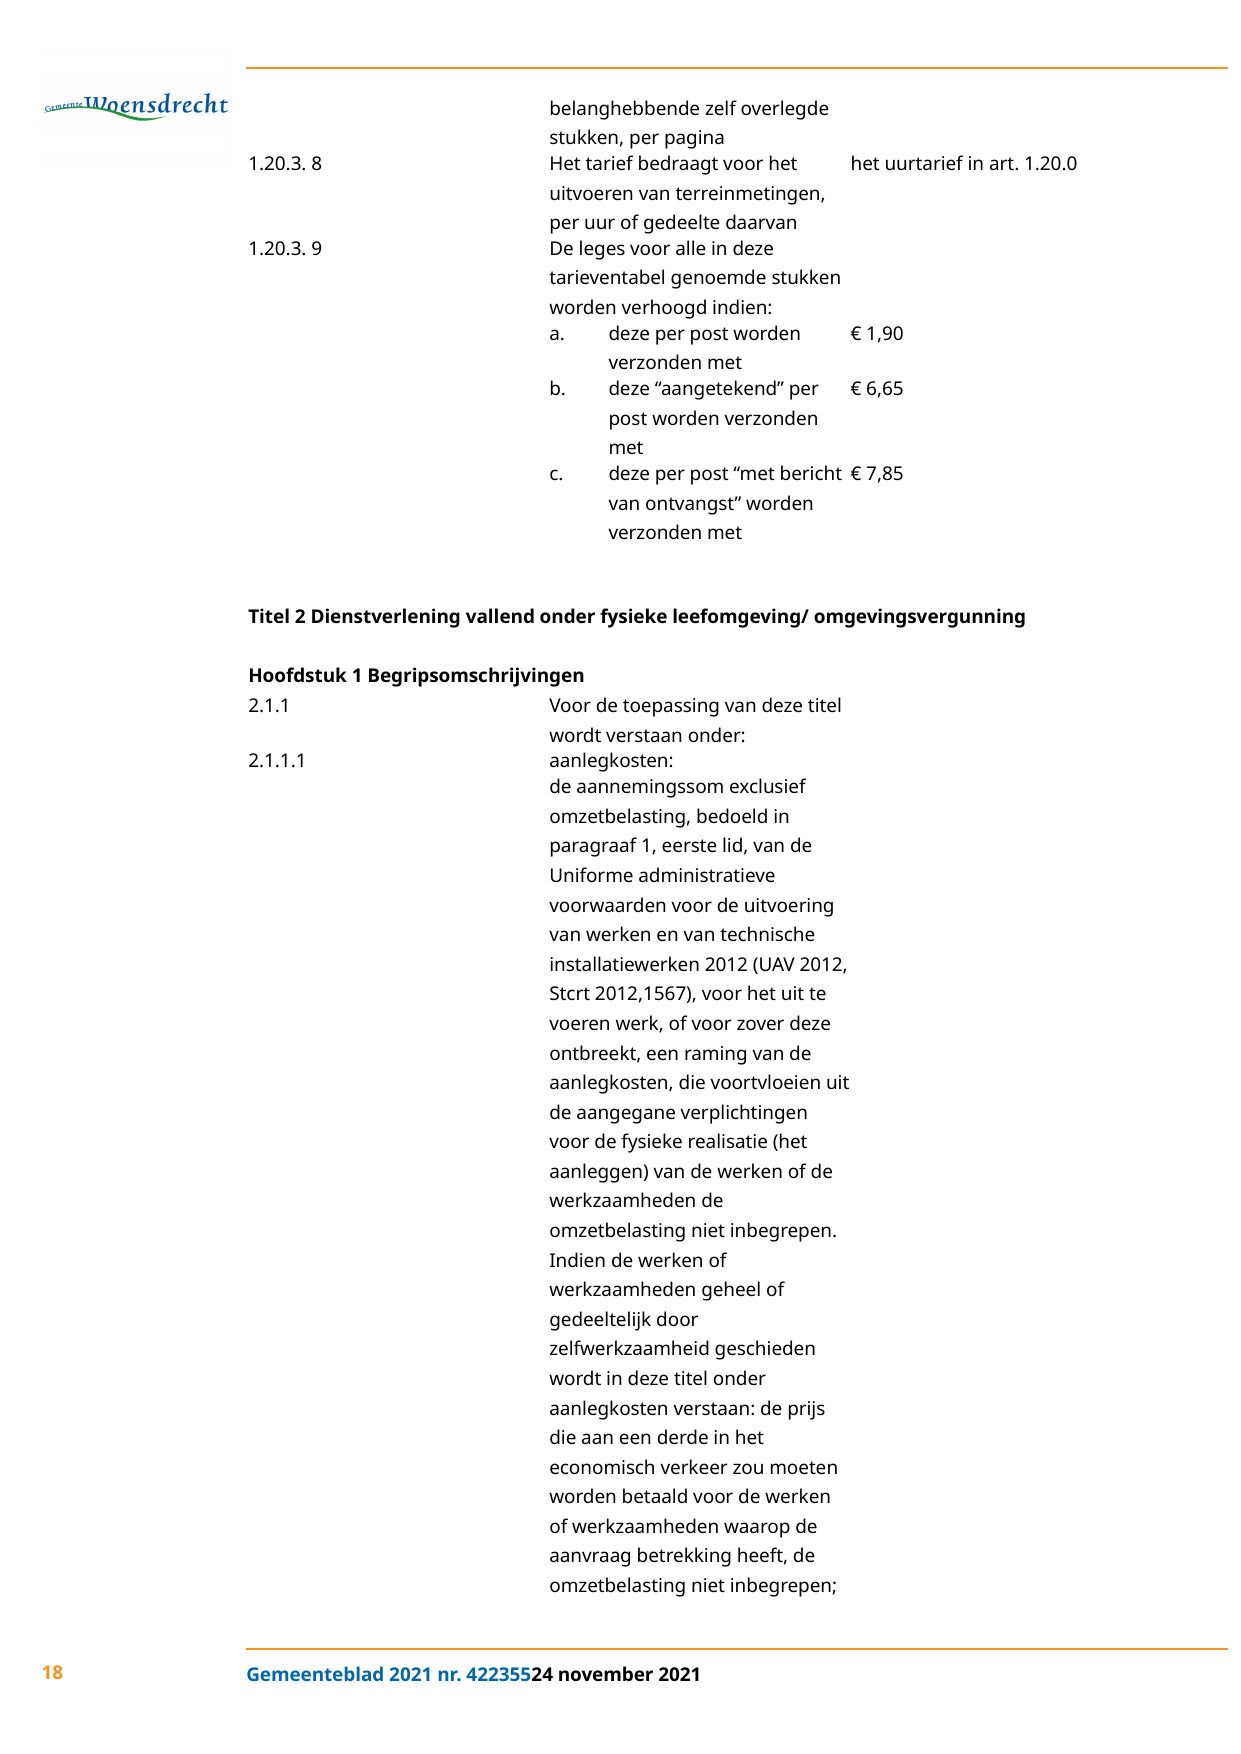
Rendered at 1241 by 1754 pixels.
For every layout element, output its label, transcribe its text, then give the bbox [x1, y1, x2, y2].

table_cell deze per post worden verzonden met [549, 320, 850, 375]
table_cell het uurtarief in art. 1.20.0 [850, 150, 1152, 235]
table_cell [248, 545, 549, 571]
picture [41, 47, 231, 172]
table_cell deze per post “met bericht van ontvangst” worden verzonden met [549, 460, 850, 545]
table_cell [248, 375, 549, 460]
table_cell [850, 545, 1152, 571]
table_cell deze “aangetekend” per post worden verzonden met [549, 375, 850, 460]
table_cell [549, 545, 850, 571]
table_header 2.1.1 [248, 693, 549, 748]
table_cell [248, 320, 549, 375]
table_cell [850, 95, 1152, 150]
table_cell 1.20.3. 8 [248, 150, 549, 235]
table_cell [850, 235, 1152, 320]
table_cell de aannemingssom exclusief omzetbelasting, bedoeld in paragraaf 1, eerste lid, van de Uniforme administratieve voorwaarden voor de uitvoering van werken en van technische installatiewerken 2012 (UAV 2012, Stcrt 2012,1567), voor het uit te voeren werk, of voor zover deze ontbreekt, een raming van de aanlegkosten, die voortvloeien uit de aangegane verplichtingen voor de fysieke realisatie (het aanleggen) van de werken of de werkzaamheden de omzetbelasting niet inbegrepen. Indien de werken of werkzaamheden geheel of gedeeltelijk door zelfwerkzaamheid geschieden wordt in deze titel onder aanlegkosten verstaan: de prijs die aan een derde in het economisch verkeer zou moeten worden betaald voor de werken of werkzaamheden waarop de aanvraag betrekking heeft, de omzetbelasting niet inbegrepen; [549, 774, 850, 1598]
table_cell [850, 748, 1152, 773]
table_cell [248, 774, 549, 1598]
table_cell € 1,90 [850, 320, 1152, 375]
table_cell aanlegkosten: [549, 748, 850, 773]
table_cell 2.1.1.1 [248, 748, 549, 773]
table_cell 1.20.3. 9 [248, 235, 549, 320]
text Titel 2 Dienstverlening vallend onder fysieke leefomgeving/ omgevingsvergunning [248, 603, 1152, 629]
table_cell De leges voor alle in deze tarieventabel genoemde stukken worden verhoogd indien: [549, 235, 850, 320]
table_cell € 7,85 [850, 460, 1152, 545]
table_cell [248, 95, 549, 150]
table_header [850, 693, 1152, 748]
table_cell belanghebbende zelf overlegde stukken, per pagina [549, 95, 850, 150]
text Hoofdstuk 1 Begripsomschrijvingen [248, 663, 1152, 688]
table_cell € 6,65 [850, 375, 1152, 460]
table_cell [850, 774, 1152, 1598]
table_cell [248, 460, 549, 545]
table_cell Het tarief bedraagt voor het uitvoeren van terreinmetingen, per uur of gedeelte daarvan [549, 150, 850, 235]
table_header Voor de toepassing van deze titel wordt verstaan onder: [549, 693, 850, 748]
